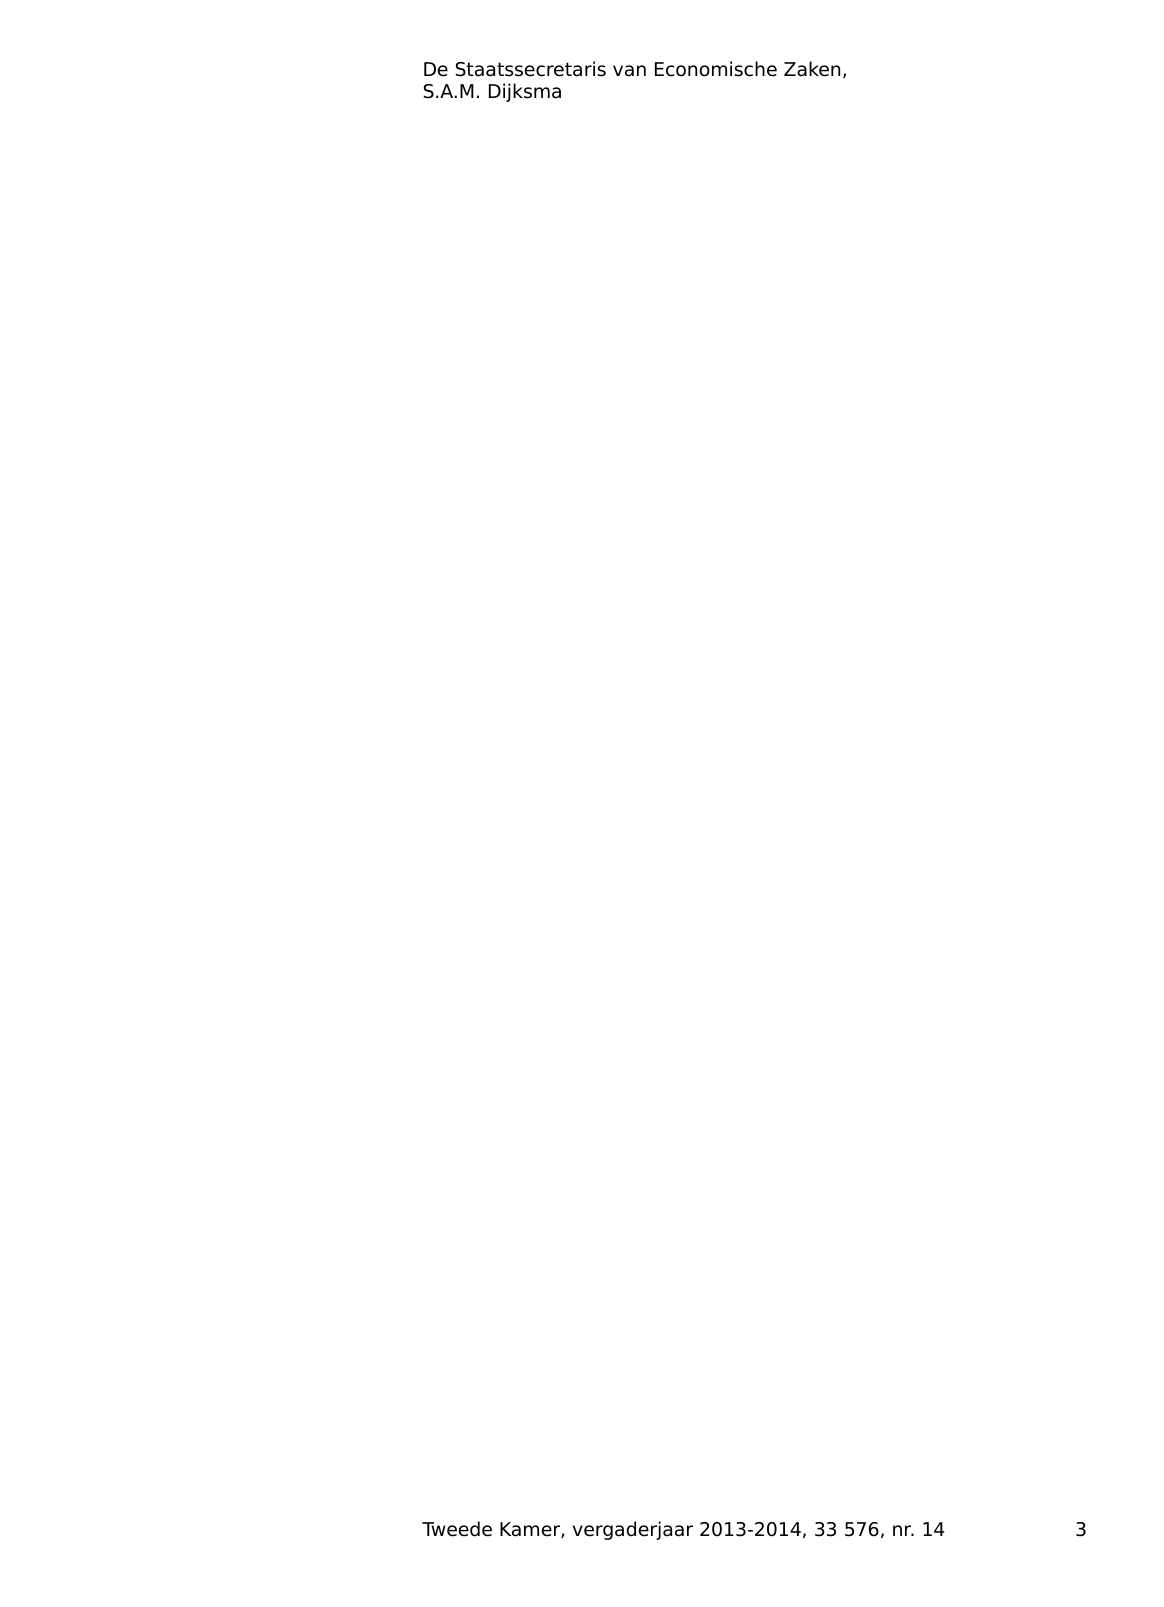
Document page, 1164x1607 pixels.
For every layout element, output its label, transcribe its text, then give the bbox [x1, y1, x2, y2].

text De Staatssecretaris van Economische Zaken, S.A.M. Dijksma [422, 59, 1087, 103]
